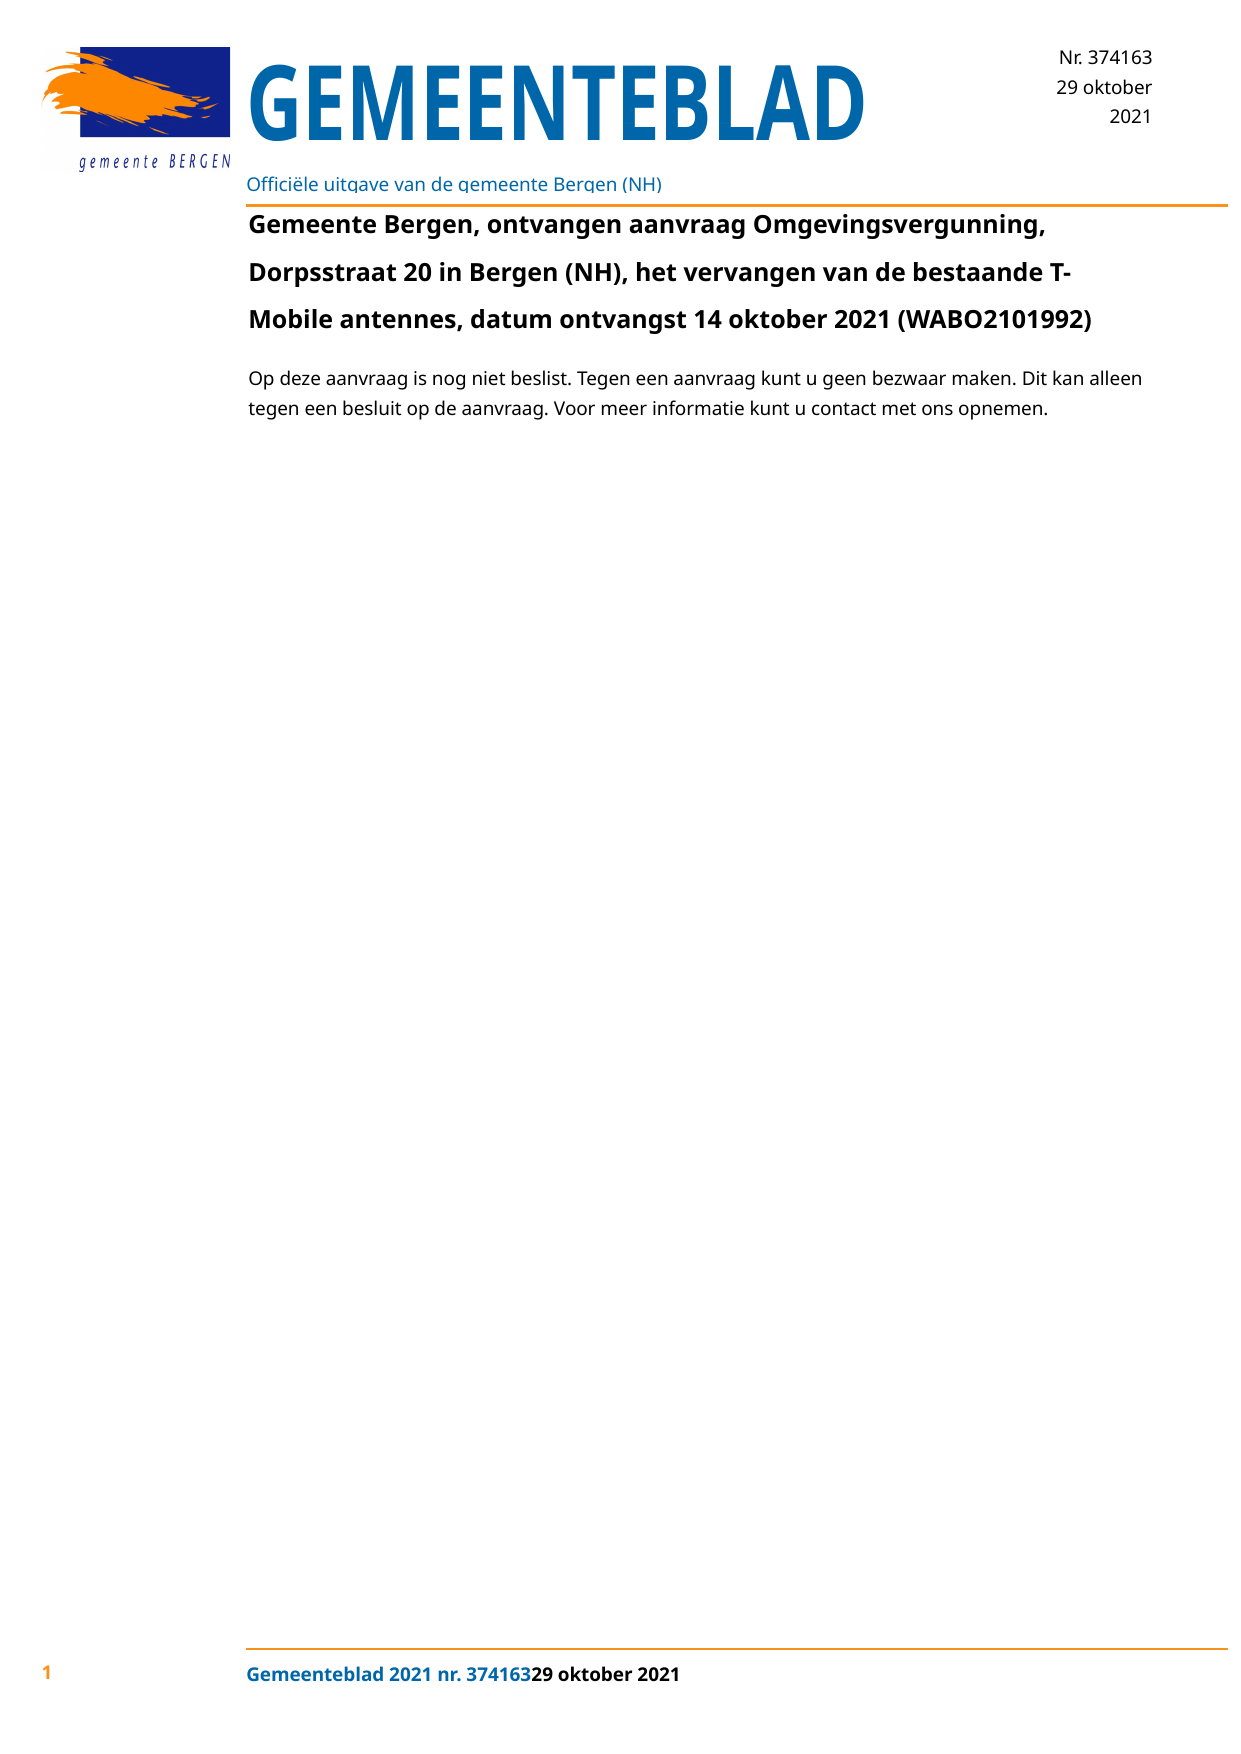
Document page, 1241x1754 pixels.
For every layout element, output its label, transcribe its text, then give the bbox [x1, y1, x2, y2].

text Gemeente Bergen, ontvangen aanvraag Omgevingsvergunning, Dorpsstraat 20 in Bergen (NH), het vervangen van de bestaande T-Mobile antennes, datum ontvangst 14 oktober 2021 (WABO2101992) [248, 207, 1152, 336]
text Op deze aanvraag is nog niet beslist. Tegen een aanvraag kunt u geen bezwaar maken. Dit kan alleen tegen een besluit op de aanvraag. Voor meer informatie kunt u contact met ons opnemen. [248, 366, 1152, 421]
picture [41, 47, 231, 172]
